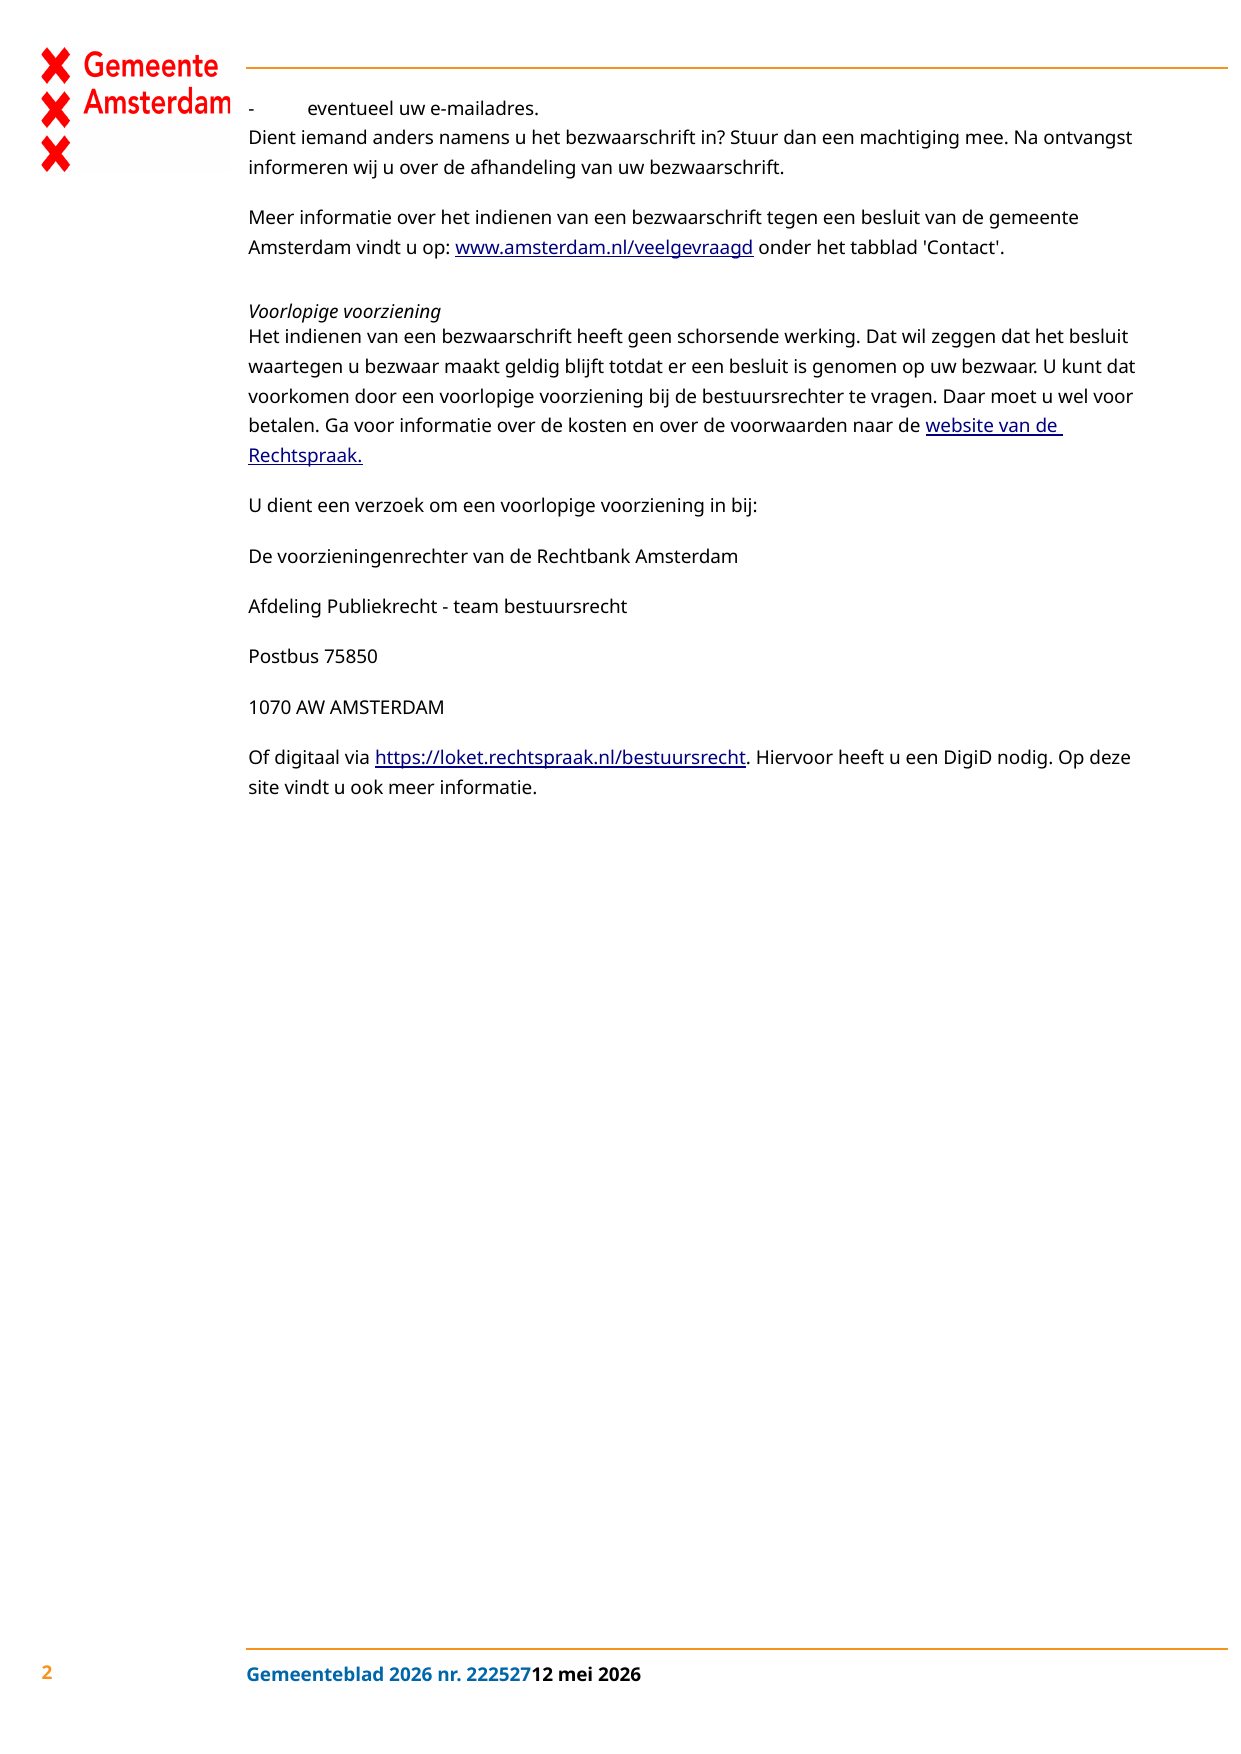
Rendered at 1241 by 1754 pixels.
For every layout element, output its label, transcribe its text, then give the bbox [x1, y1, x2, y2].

text De voorzieningenrechter van de Rechtbank Amsterdam [248, 543, 1152, 568]
text Het indienen van een bezwaarschrift heeft geen schorsende werking. Dat wil zeggen dat het besluit waartegen u bezwaar maakt geldig blijft totdat er een besluit is genomen op uw bezwaar. U kunt dat voorkomen door een voorlopige voorziening bij de bestuursrechter te vragen. Daar moet u wel voor betalen. Ga voor informatie over de kosten en over de voorwaarden naar de website van de Rechtspraak. [248, 324, 1152, 468]
text Of digitaal via https://loket.rechtspraak.nl/bestuursrecht. Hiervoor heeft u een DigiD nodig. Op deze site vindt u ook meer informatie. [248, 744, 1152, 800]
list eventueel uw e-mailadres. [248, 95, 1152, 121]
picture [41, 47, 231, 172]
text Postbus 75850 [248, 644, 1152, 669]
text Dient iemand anders namens u het bezwaarschrift in? Stuur dan een machtiging mee. Na ontvangst informeren wij u over de afhandeling van uw bezwaarschrift. [248, 124, 1152, 180]
text Meer informatie over het indienen van een bezwaarschrift tegen een besluit van de gemeente Amsterdam vindt u op: www.amsterdam.nl/veelgevraagd onder het tabblad 'Contact'. [248, 204, 1152, 260]
text 1070 AW AMSTERDAM [248, 694, 1152, 720]
text Afdeling Publiekrecht - team bestuursrecht [248, 593, 1152, 619]
text Voorlopige voorziening [248, 298, 1152, 324]
text U dient een verzoek om een voorlopige voorziening in bij: [248, 492, 1152, 518]
